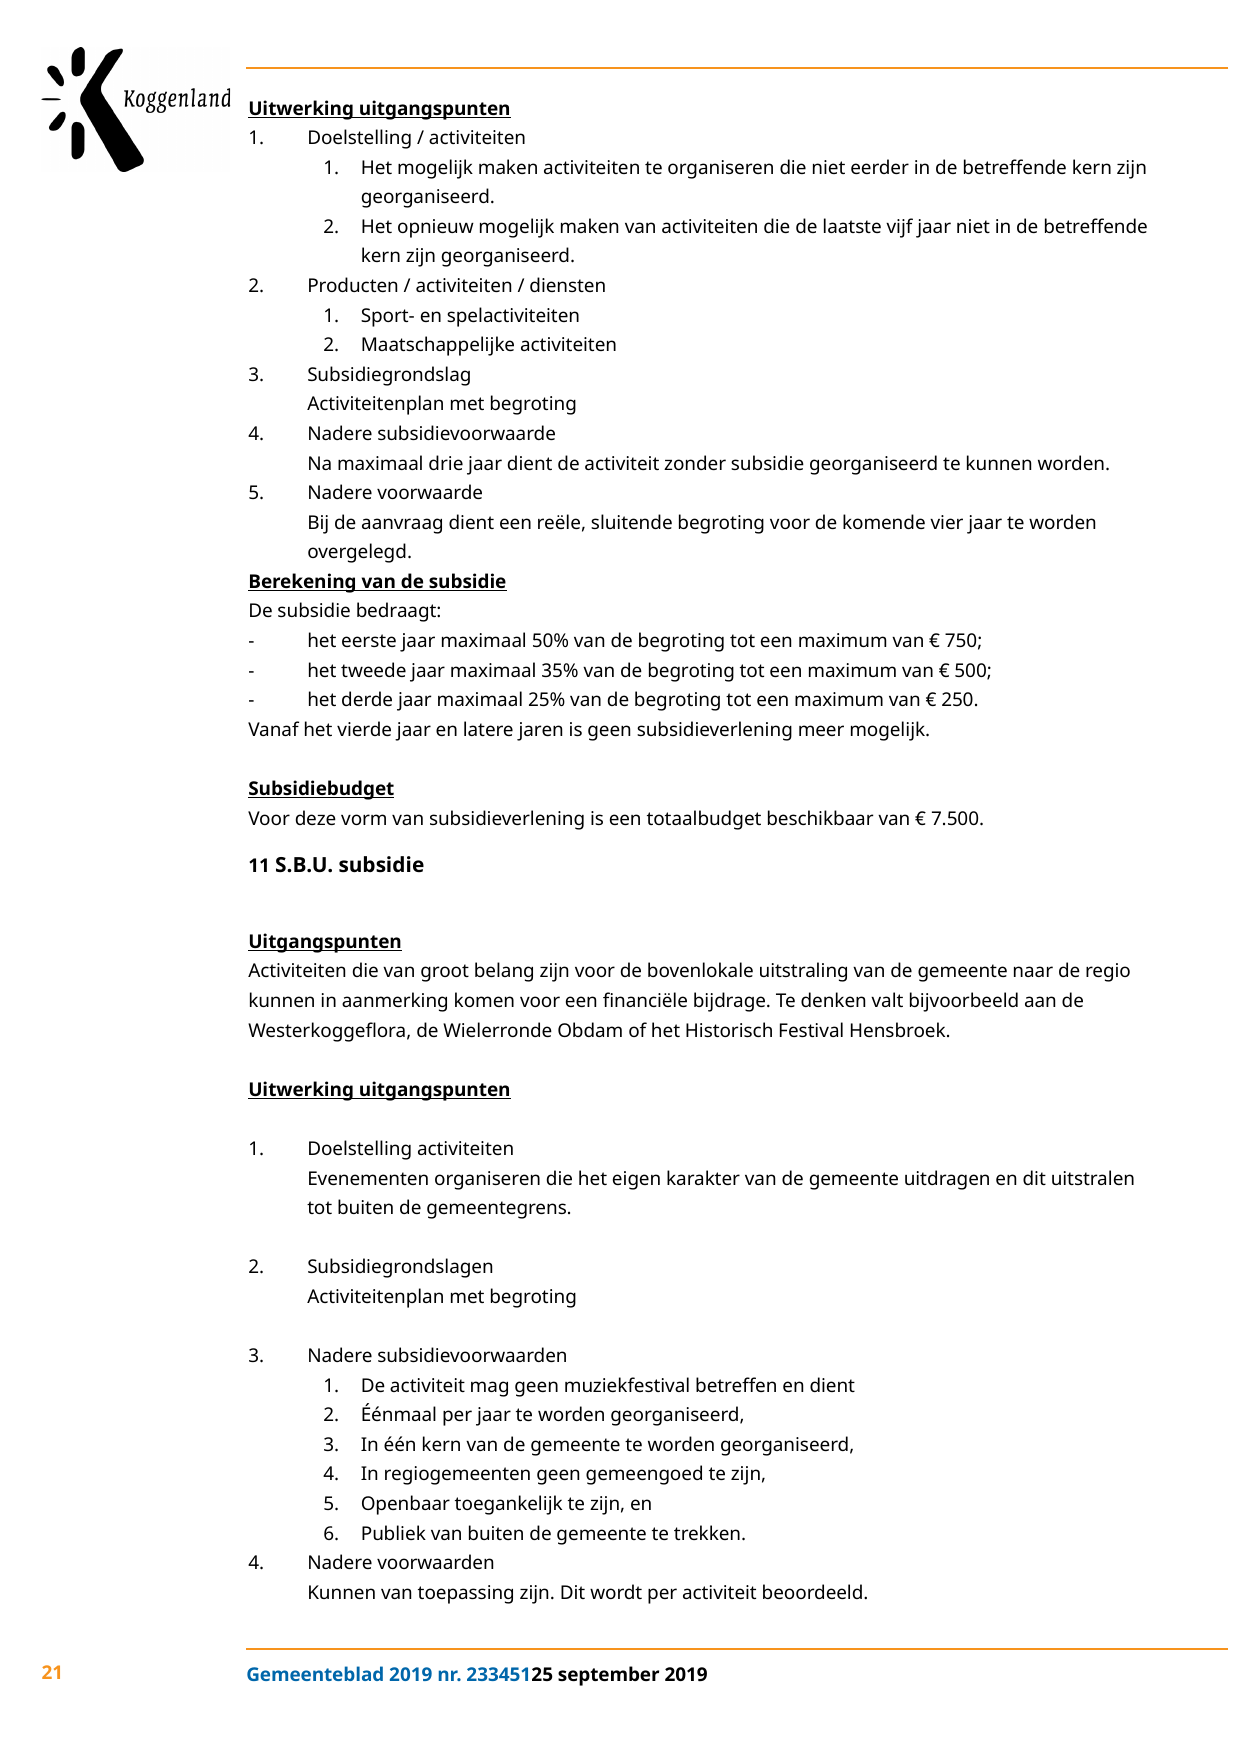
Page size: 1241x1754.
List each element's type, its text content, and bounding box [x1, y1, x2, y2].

text 11 S.B.U. subsidie [248, 850, 1152, 879]
text Berekening van de subsidie [248, 568, 1152, 594]
list Éénmaal per jaar te worden georganiseerd, [323, 1401, 1152, 1427]
list Evenementen organiseren die het eigen karakter van de gemeente uitdragen en dit uitstralen tot buiten de gemeentegrens. [248, 1165, 1152, 1220]
picture [41, 47, 231, 172]
list Nadere voorwaarden [248, 1549, 1152, 1575]
list In regiogemeenten geen gemeengoed te zijn, [323, 1461, 1152, 1486]
text Activiteiten die van groot belang zijn voor de bovenlokale uitstraling van de gemeente naar de regio kunnen in aanmerking komen voor een financiële bijdrage. Te denken valt bijvoorbeeld aan de Westerkoggeflora, de Wielerronde Obdam of het Historisch Festival Hensbroek. [248, 958, 1152, 1043]
list het derde jaar maximaal 25% van de begroting tot een maximum van € 250. [248, 686, 1152, 712]
list Sport- en spelactiviteiten [323, 302, 1152, 328]
list Activiteitenplan met begroting [248, 391, 1152, 416]
list Na maximaal drie jaar dient de activiteit zonder subsidie georganiseerd te kunnen worden. [248, 450, 1152, 476]
list Activiteitenplan met begroting [248, 1283, 1152, 1309]
text De subsidie bedraagt: [248, 598, 1152, 623]
list Maatschappelijke activiteiten [323, 331, 1152, 357]
text Uitgangspunten [248, 928, 1152, 954]
list het tweede jaar maximaal 35% van de begroting tot een maximum van € 500; [248, 657, 1152, 683]
list Producten / activiteiten / diensten [248, 272, 1152, 298]
text Uitwerking uitgangspunten [248, 1076, 1152, 1102]
text Subsidiebudget [248, 775, 1152, 801]
list Openbaar toegankelijk te zijn, en [323, 1490, 1152, 1516]
list Doelstelling / activiteiten [248, 124, 1152, 150]
list Kunnen van toepassing zijn. Dit wordt per activiteit beoordeeld. [248, 1579, 1152, 1605]
text Voor deze vorm van subsidieverlening is een totaalbudget beschikbaar van € 7.500. [248, 805, 1152, 831]
text Vanaf het vierde jaar en latere jaren is geen subsidieverlening meer mogelijk. [248, 716, 1152, 742]
list Nadere subsidievoorwaarden [248, 1342, 1152, 1368]
list Publiek van buiten de gemeente te trekken. [323, 1520, 1152, 1546]
list De activiteit mag geen muziekfestival betreffen en dient [323, 1372, 1152, 1398]
list Doelstelling activiteiten [248, 1135, 1152, 1161]
text Uitwerking uitgangspunten [248, 95, 1152, 121]
list Nadere voorwaarde [248, 479, 1152, 505]
list Bij de aanvraag dient een reële, sluitende begroting voor de komende vier jaar te worden overgelegd. [248, 509, 1152, 564]
list Het opnieuw mogelijk maken van activiteiten die de laatste vijf jaar niet in de betreffende kern zijn georganiseerd. [323, 213, 1152, 268]
list In één kern van de gemeente te worden georganiseerd, [323, 1431, 1152, 1457]
list Subsidiegrondslag [248, 361, 1152, 387]
list Subsidiegrondslagen [248, 1253, 1152, 1279]
list Het mogelijk maken activiteiten te organiseren die niet eerder in de betreffende kern zijn georganiseerd. [323, 154, 1152, 209]
list Nadere subsidievoorwaarde [248, 420, 1152, 446]
list het eerste jaar maximaal 50% van de begroting tot een maximum van € 750; [248, 627, 1152, 653]
